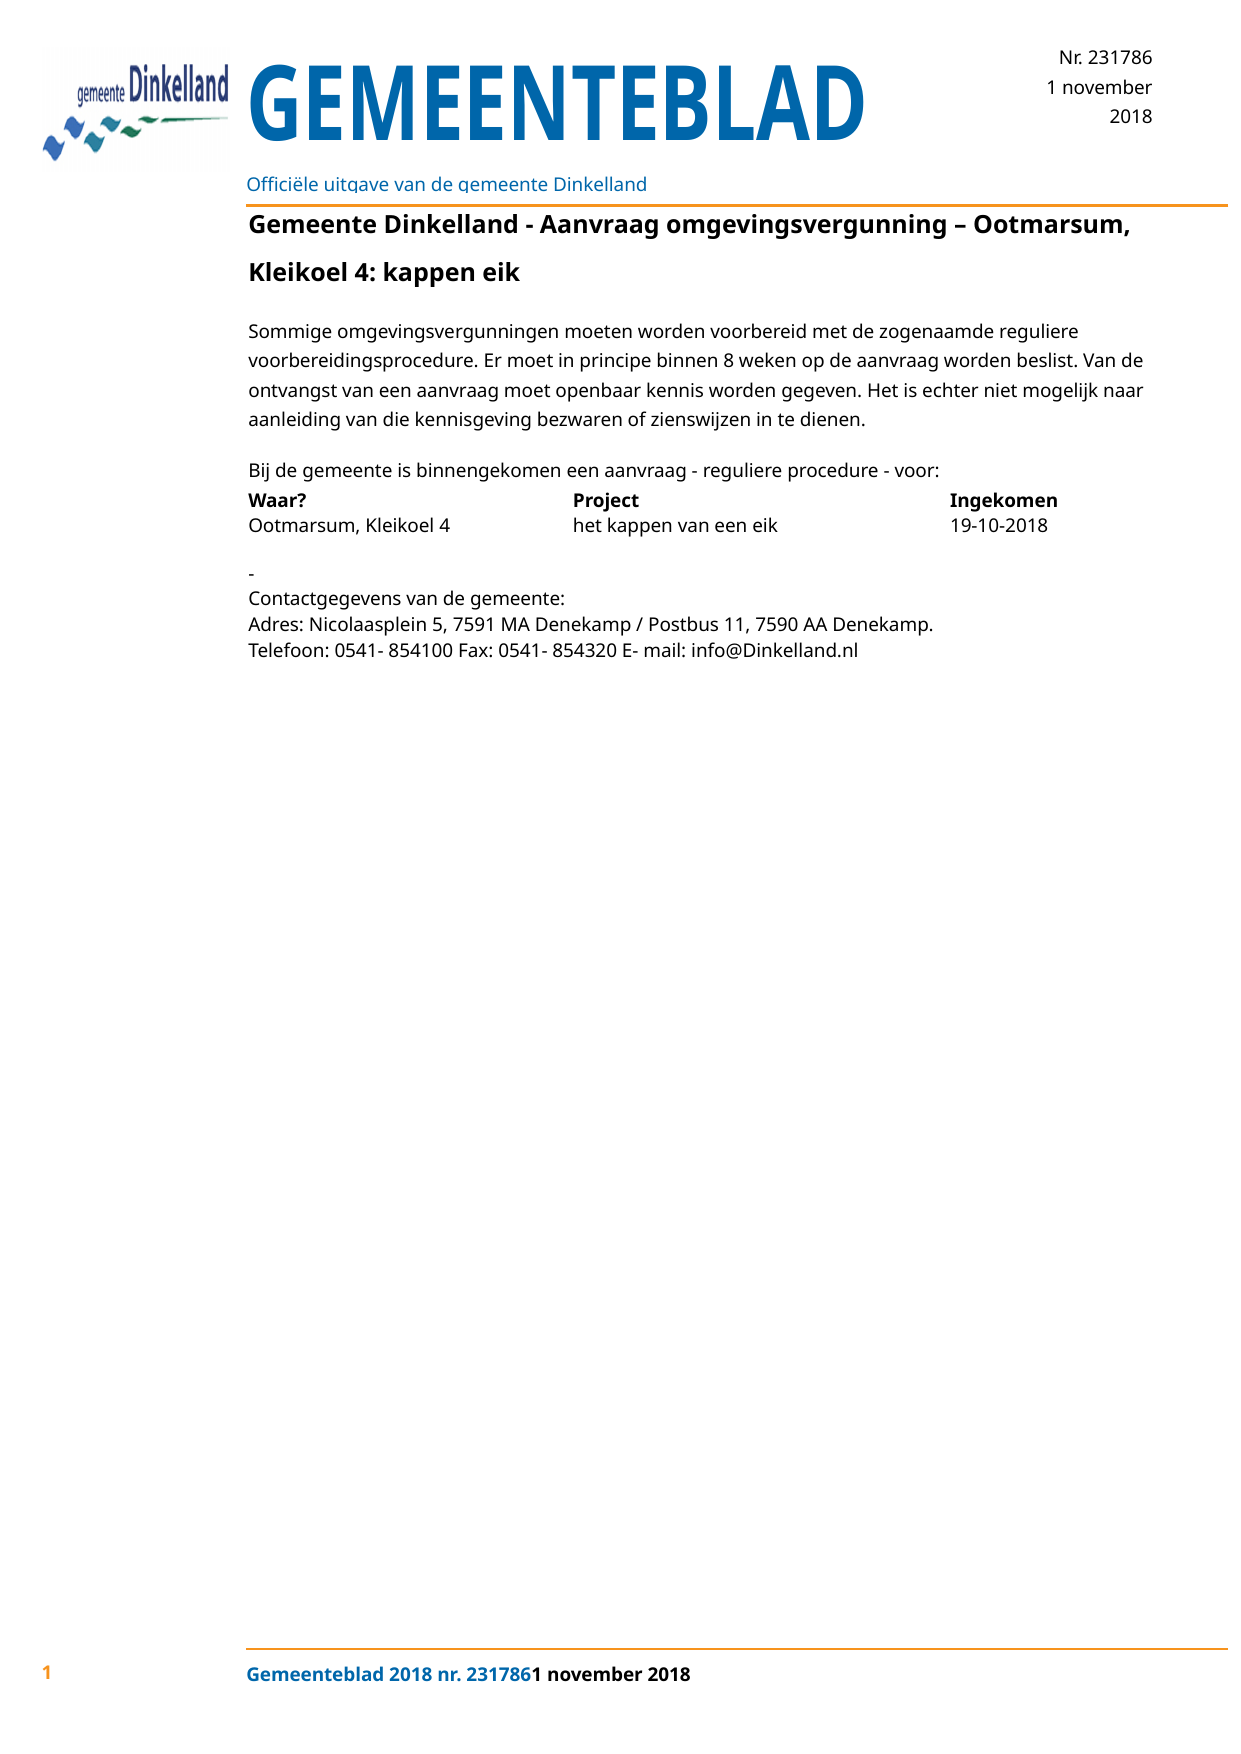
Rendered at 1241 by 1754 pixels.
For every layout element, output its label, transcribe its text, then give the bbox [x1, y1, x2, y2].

picture [41, 47, 231, 172]
table_header Waar? [248, 487, 573, 512]
text Gemeente Dinkelland - Aanvraag omgevingsvergunning – Ootmarsum, Kleikoel 4: kappen eik [248, 207, 1152, 288]
text Adres: Nicolaasplein 5, 7591 MA Denekamp / Postbus 11, 7590 AA Denekamp. [248, 611, 1152, 637]
table_cell het kappen van een eik [573, 513, 950, 538]
text Bij de gemeente is binnengekomen een aanvraag - reguliere procedure - voor: [248, 457, 1152, 483]
text Contactgegevens van de gemeente: [248, 585, 1152, 611]
table_cell Ootmarsum, Kleikoel 4 [248, 513, 573, 538]
table_header Ingekomen [950, 487, 1152, 512]
table_cell 19-10-2018 [950, 513, 1152, 538]
text - [248, 560, 1152, 585]
text Telefoon: 0541- 854100 Fax: 0541- 854320 E- mail: info@Dinkelland.nl [248, 637, 1152, 663]
table_header Project [573, 487, 950, 512]
text Sommige omgevingsvergunningen moeten worden voorbereid met de zogenaamde reguliere voorbereidingsprocedure. Er moet in principe binnen 8 weken op de aanvraag worden beslist. Van de ontvangst van een aanvraag moet openbaar kennis worden gegeven. Het is echter niet mogelijk naar aanleiding van die kennisgeving bezwaren of zienswijzen in te dienen. [248, 318, 1152, 432]
